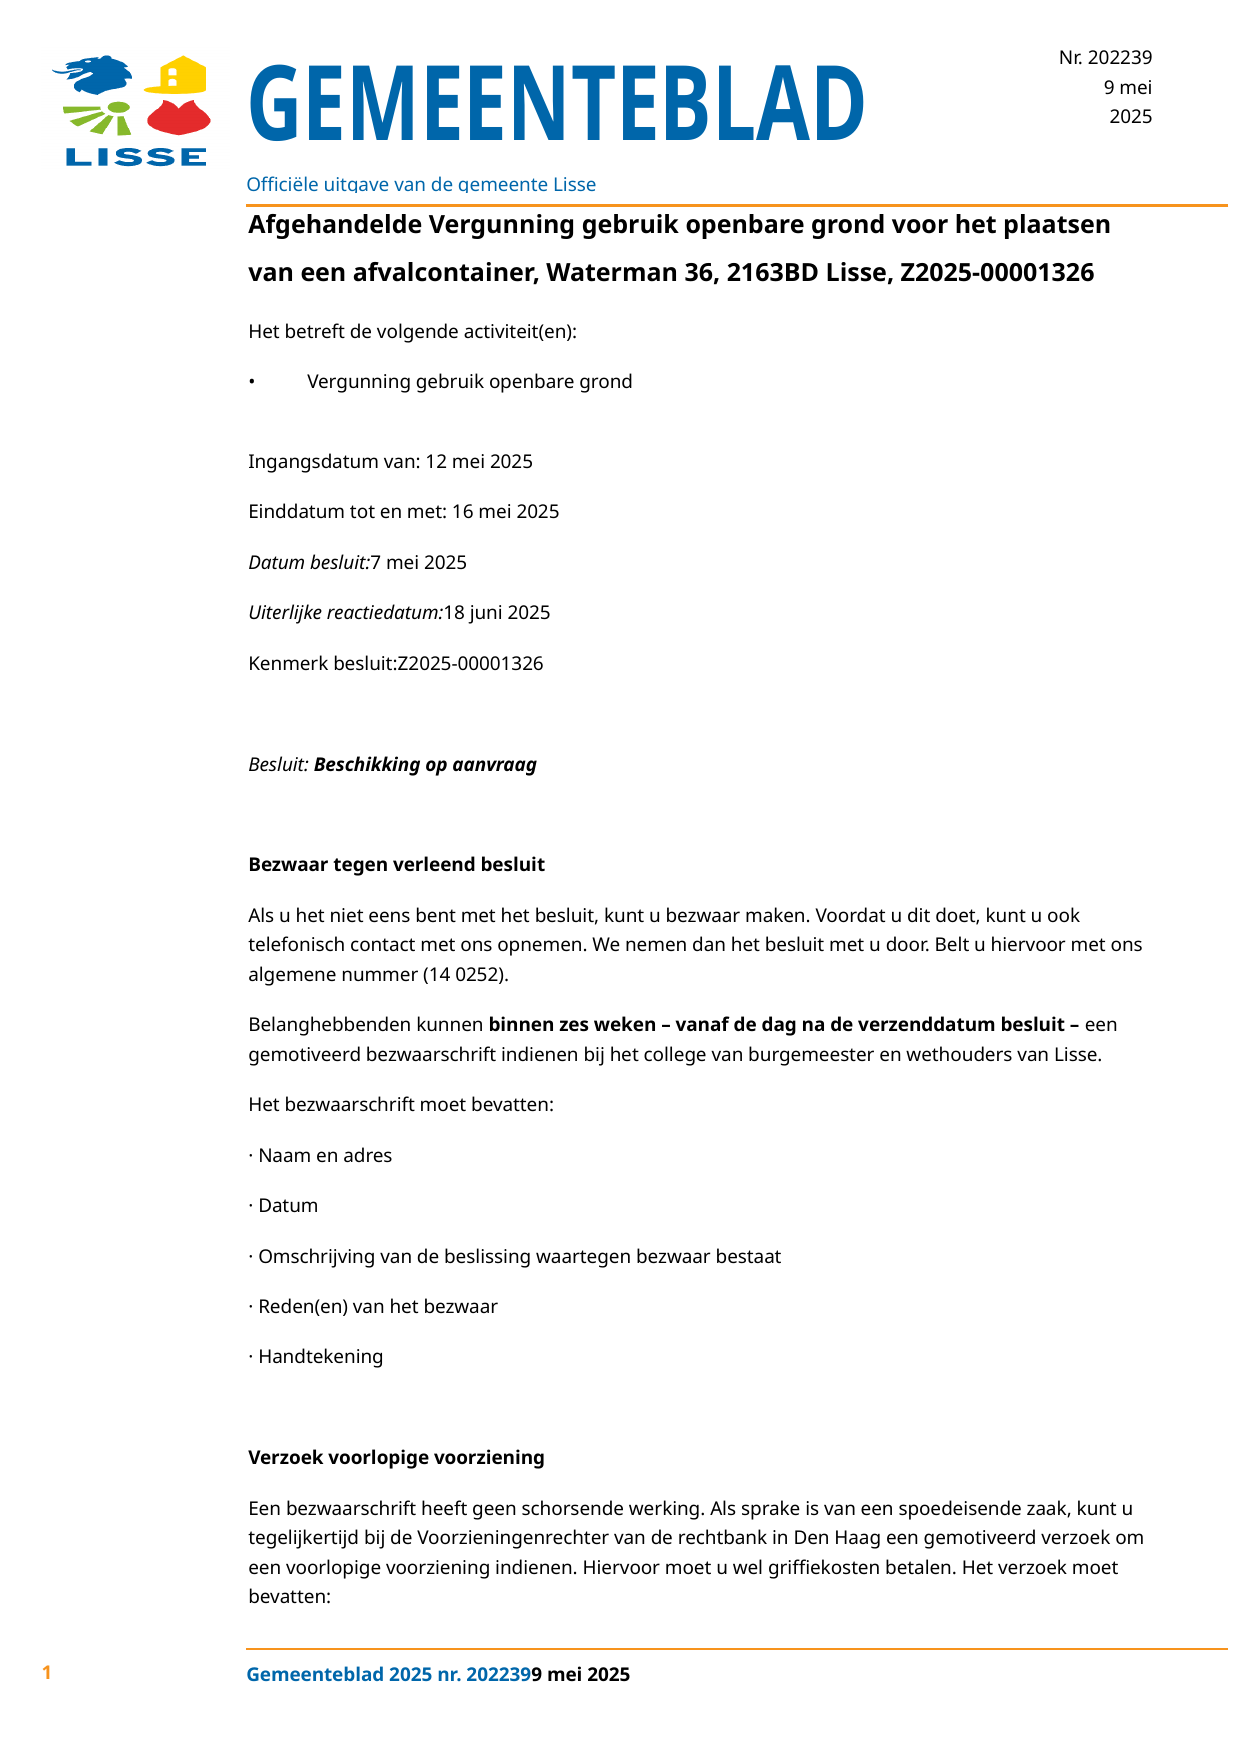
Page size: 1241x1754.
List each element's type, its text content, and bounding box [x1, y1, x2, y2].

text Kenmerk besluit:Z2025-00001326 [248, 650, 1152, 676]
text Afgehandelde Vergunning gebruik openbare grond voor het plaatsen van een afvalcontainer, Waterman 36, 2163BD Lisse, Z2025-00001326 [248, 207, 1152, 288]
text Het betreft de volgende activiteit(en): [248, 318, 1152, 344]
text Bezwaar tegen verleend besluit [248, 852, 1152, 877]
text Einddatum tot en met: 16 mei 2025 [248, 499, 1152, 524]
text Een bezwaarschrift heeft geen schorsende werking. Als sprake is van een spoedeisende zaak, kunt u tegelijkertijd bij de Voorzieningenrechter van de rechtbank in Den Haag een gemotiveerd verzoek om een voorlopige voorziening indienen. Hiervoor moet u wel griffiekosten betalen. Het verzoek moet bevatten: [248, 1495, 1152, 1609]
text · Naam en adres [248, 1142, 1152, 1168]
text · Datum [248, 1192, 1152, 1218]
text Belanghebbenden kunnen binnen zes weken – vanaf de dag na de verzenddatum besluit – een gemotiveerd bezwaarschrift indienen bij het college van burgemeester en wethouders van Lisse. [248, 1012, 1152, 1067]
text Verzoek voorlopige voorziening [248, 1444, 1152, 1470]
text · Reden(en) van het bezwaar [248, 1293, 1152, 1319]
text Ingangsdatum van: 12 mei 2025 [248, 448, 1152, 474]
text Het bezwaarschrift moet bevatten: [248, 1092, 1152, 1117]
list Vergunning gebruik openbare grond [248, 368, 1152, 394]
text · Handtekening [248, 1344, 1152, 1369]
text · Omschrijving van de beslissing waartegen bezwaar bestaat [248, 1243, 1152, 1269]
text Datum besluit:7 mei 2025 [248, 549, 1152, 575]
text Als u het niet eens bent met het besluit, kunt u bezwaar maken. Voordat u dit doet, kunt u ook telefonisch contact met ons opnemen. We nemen dan het besluit met u door. Belt u hiervoor met ons algemene nummer (14 0252). [248, 902, 1152, 987]
picture [41, 47, 231, 172]
text Besluit: Beschikking op aanvraag [248, 751, 1152, 777]
text Uiterlijke reactiedatum:18 juni 2025 [248, 599, 1152, 625]
